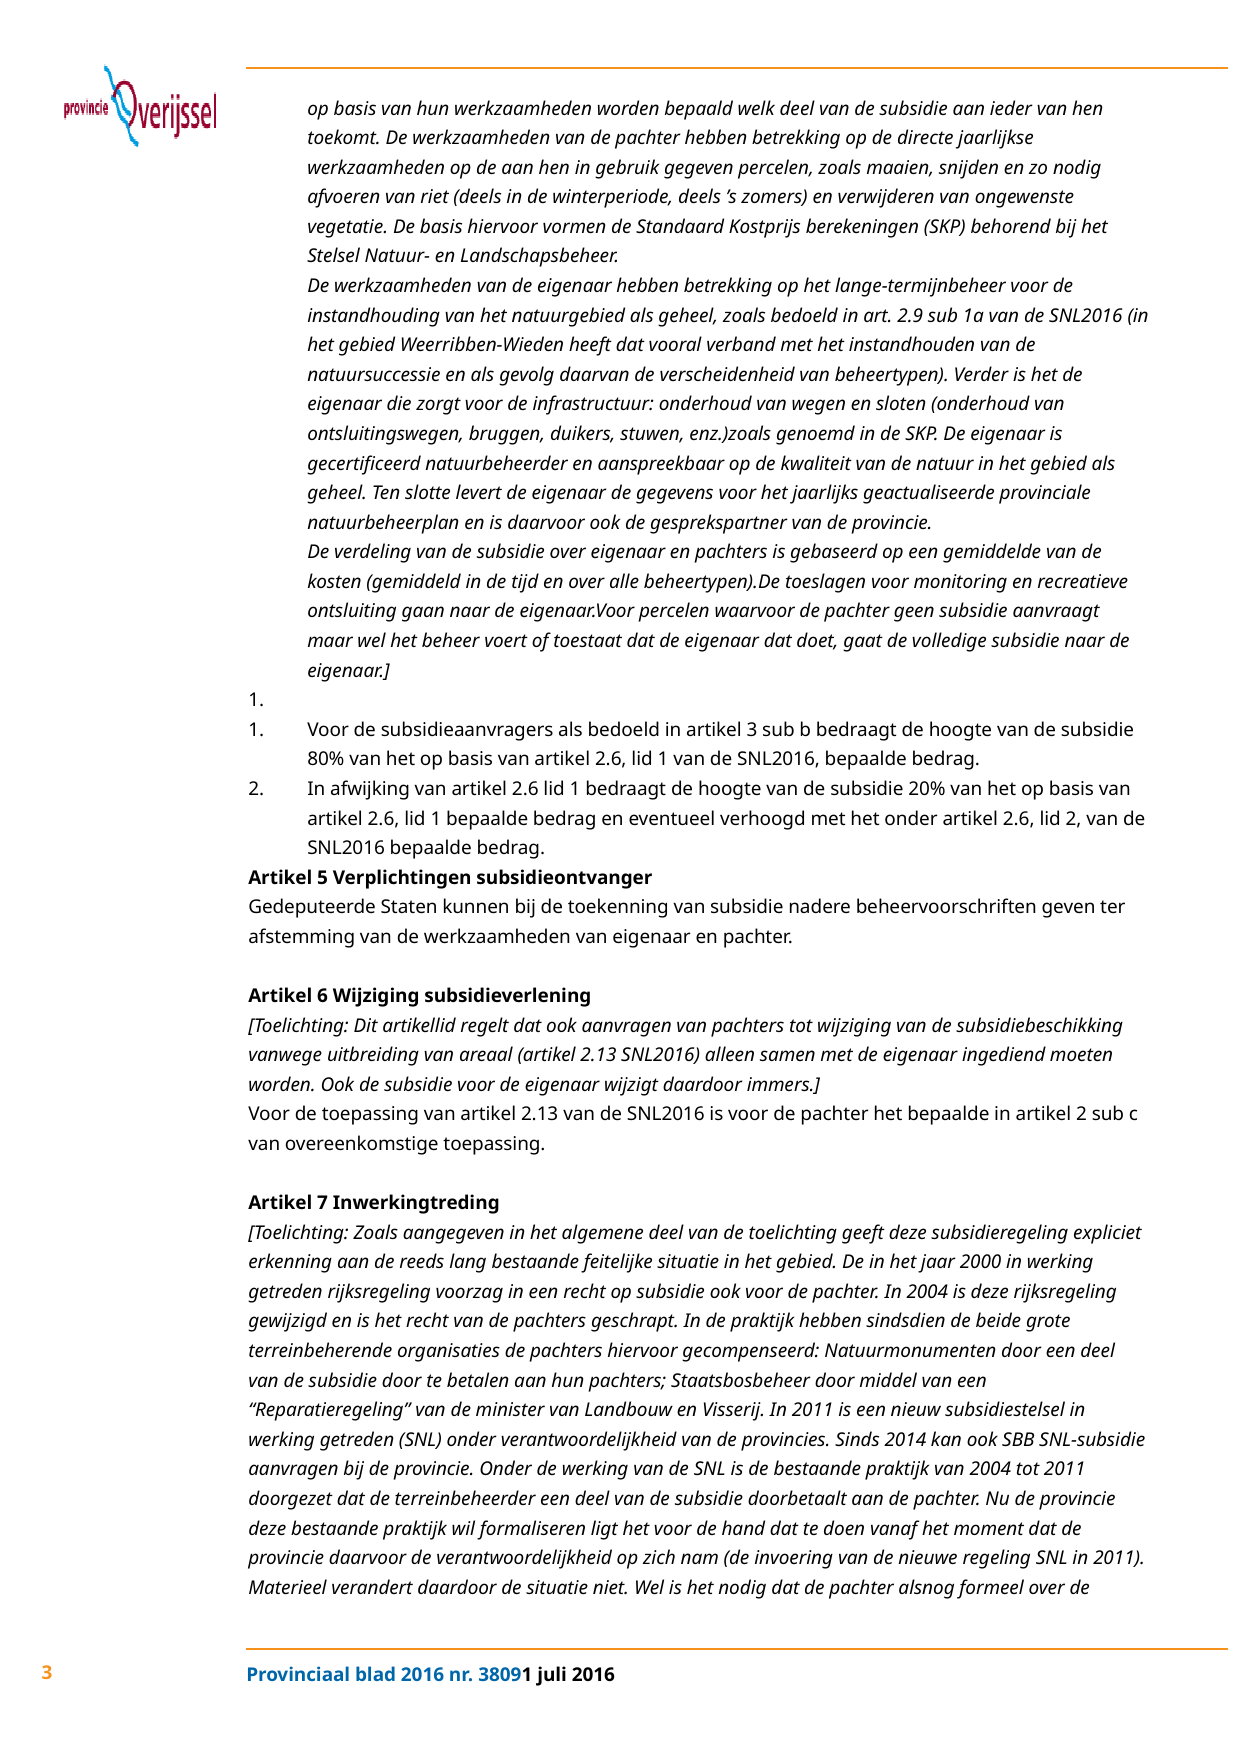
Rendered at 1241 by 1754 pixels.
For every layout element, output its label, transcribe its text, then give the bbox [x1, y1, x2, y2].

list De werkzaamheden van de eigenaar hebben betrekking op het lange-termijnbeheer voor de instandhouding van het natuurgebied als geheel, zoals bedoeld in art. 2.9 sub 1a van de SNL2016 (in het gebied Weerribben-Wieden heeft dat vooral verband met het instandhouden van de natuursuccessie en als gevolg daarvan de verscheidenheid van beheertypen). Verder is het de eigenaar die zorgt voor de infrastructuur: onderhoud van wegen en sloten (onderhoud van ontsluitingswegen, bruggen, duikers, stuwen, enz.)zoals genoemd in de SKP. De eigenaar is gecertificeerd natuurbeheerder en aanspreekbaar op de kwaliteit van de natuur in het gebied als geheel. Ten slotte levert de eigenaar de gegevens voor het jaarlijks geactualiseerde provinciale natuurbeheerplan en is daarvoor ook de gesprekspartner van de provincie. [248, 272, 1152, 535]
list In afwijking van artikel 2.6 lid 1 bedraagt de hoogte van de subsidie 20% van het op basis van artikel 2.6, lid 1 bepaalde bedrag en eventueel verhoogd met het onder artikel 2.6, lid 2, van de SNL2016 bepaalde bedrag. [248, 775, 1152, 860]
picture [41, 47, 231, 172]
list Voor de subsidieaanvragers als bedoeld in artikel 3 sub b bedraagt de hoogte van de subsidie 80% van het op basis van artikel 2.6, lid 1 van de SNL2016, bepaalde bedrag. [248, 716, 1152, 771]
text Artikel 6 Wijziging subsidieverlening [248, 982, 1152, 1008]
list op basis van hun werkzaamheden worden bepaald welk deel van de subsidie aan ieder van hen toekomt. De werkzaamheden van de pachter hebben betrekking op de directe jaarlijkse werkzaamheden op de aan hen in gebruik gegeven percelen, zoals maaien, snijden en zo nodig afvoeren van riet (deels in de winterperiode, deels ’s zomers) en verwijderen van ongewenste vegetatie. De basis hiervoor vormen de Standaard Kostprijs berekeningen (SKP) behorend bij het Stelsel Natuur- en Landschapsbeheer. [248, 95, 1152, 268]
text Gedeputeerde Staten kunnen bij de toekenning van subsidie nadere beheervoorschriften geven ter afstemming van de werkzaamheden van eigenaar en pachter. [248, 893, 1152, 949]
text Artikel 7 Inwerkingtreding [248, 1189, 1152, 1215]
text Materieel verandert daardoor de situatie niet. Wel is het nodig dat de pachter alsnog formeel over de [248, 1574, 1152, 1600]
text [Toelichting: Zoals aangegeven in het algemene deel van de toelichting geeft deze subsidieregeling expliciet erkenning aan de reeds lang bestaande feitelijke situatie in het gebied. De in het jaar 2000 in werking getreden rijksregeling voorzag in een recht op subsidie ook voor de pachter. In 2004 is deze rijksregeling gewijzigd en is het recht van de pachters geschrapt. In de praktijk hebben sindsdien de beide grote terreinbeherende organisaties de pachters hiervoor gecompenseerd: Natuurmonumenten door een deel van de subsidie door te betalen aan hun pachters; Staatsbosbeheer door middel van een “Reparatieregeling” van de minister van Landbouw en Visserij. In 2011 is een nieuw subsidiestelsel in werking getreden (SNL) onder verantwoordelijkheid van de provincies. Sinds 2014 kan ook SBB SNL-subsidie aanvragen bij de provincie. Onder de werking van de SNL is de bestaande praktijk van 2004 tot 2011 doorgezet dat de terreinbeheerder een deel van de subsidie doorbetaalt aan de pachter. Nu de provincie deze bestaande praktijk wil formaliseren ligt het voor de hand dat te doen vanaf het moment dat de provincie daarvoor de verantwoordelijkheid op zich nam (de invoering van de nieuwe regeling SNL in 2011). [248, 1219, 1152, 1570]
list De verdeling van de subsidie over eigenaar en pachters is gebaseerd op een gemiddelde van de kosten (gemiddeld in de tijd en over alle beheertypen).De toeslagen voor monitoring en recreatieve ontsluiting gaan naar de eigenaar.Voor percelen waarvoor de pachter geen subsidie aanvraagt maar wel het beheer voert of toestaat dat de eigenaar dat doet, gaat de volledige subsidie naar de eigenaar.] [248, 538, 1152, 683]
text [Toelichting: Dit artikellid regelt dat ook aanvragen van pachters tot wijziging van de subsidiebeschikking vanwege uitbreiding van areaal (artikel 2.13 SNL2016) alleen samen met de eigenaar ingediend moeten worden. Ook de subsidie voor de eigenaar wijzigt daardoor immers.] [248, 1012, 1152, 1097]
text Voor de toepassing van artikel 2.13 van de SNL2016 is voor de pachter het bepaalde in artikel 2 sub c van overeenkomstige toepassing. [248, 1101, 1152, 1156]
text Artikel 5 Verplichtingen subsidieontvanger [248, 864, 1152, 890]
